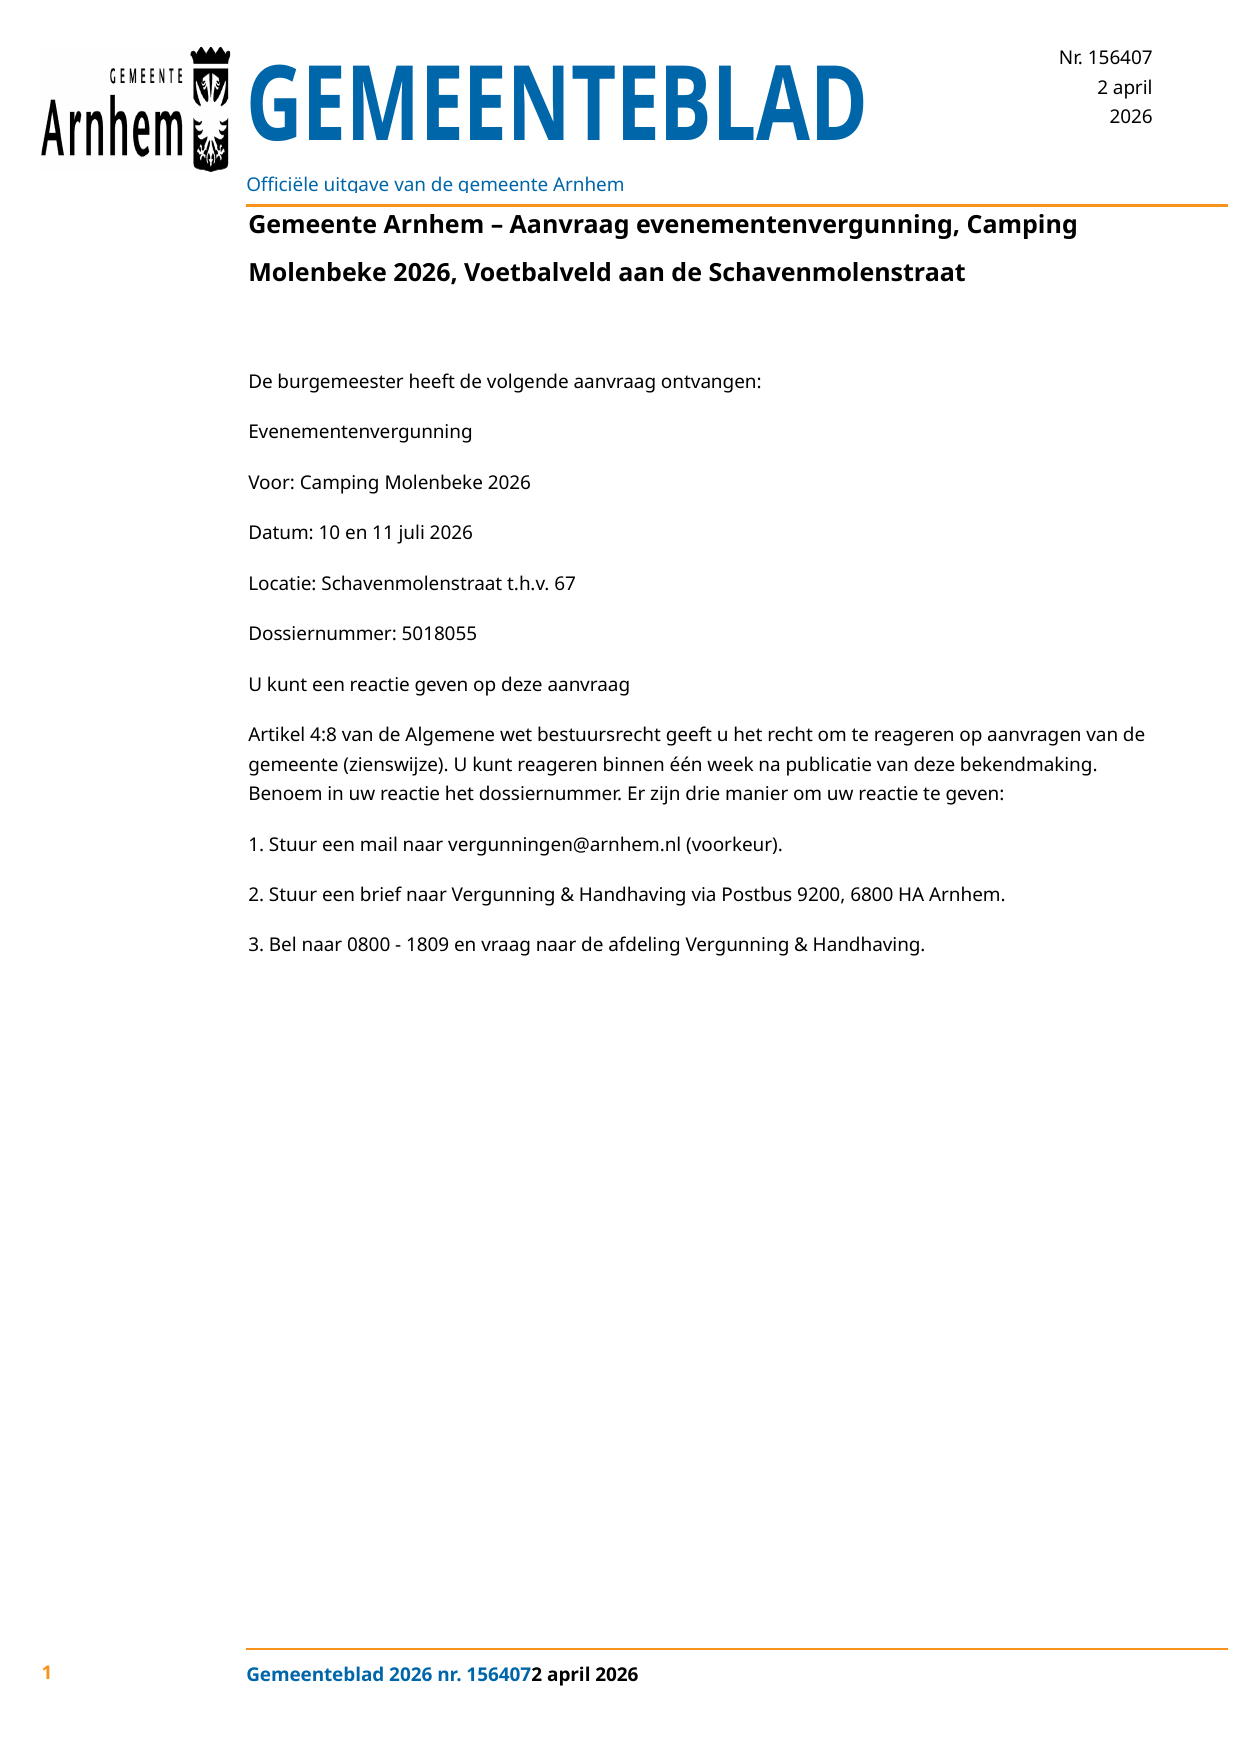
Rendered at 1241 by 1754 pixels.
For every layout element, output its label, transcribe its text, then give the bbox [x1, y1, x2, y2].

text Dossiernummer: 5018055 [248, 620, 1152, 646]
text Artikel 4:8 van de Algemene wet bestuursrecht geeft u het recht om te reageren op aanvragen van de gemeente (zienswijze). U kunt reageren binnen één week na publicatie van deze bekendmaking. Benoem in uw reactie het dossiernummer. Er zijn drie manier om uw reactie te geven: [248, 721, 1152, 806]
picture [41, 47, 231, 172]
text U kunt een reactie geven op deze aanvraag [248, 671, 1152, 697]
text 2. Stuur een brief naar Vergunning & Handhaving via Postbus 9200, 6800 HA Arnhem. [248, 881, 1152, 907]
text Voor: Camping Molenbeke 2026 [248, 469, 1152, 495]
text Datum: 10 en 11 juli 2026 [248, 519, 1152, 545]
text Gemeente Arnhem – Aanvraag evenementenvergunning, Camping Molenbeke 2026, Voetbalveld aan de Schavenmolenstraat [248, 207, 1152, 288]
text 1. Stuur een mail naar vergunningen@arnhem.nl (voorkeur). [248, 831, 1152, 857]
text De burgemeester heeft de volgende aanvraag ontvangen: [248, 368, 1152, 394]
text Locatie: Schavenmolenstraat t.h.v. 67 [248, 570, 1152, 596]
text Evenementenvergunning [248, 419, 1152, 444]
text 3. Bel naar 0800 - 1809 en vraag naar de afdeling Vergunning & Handhaving. [248, 932, 1152, 957]
